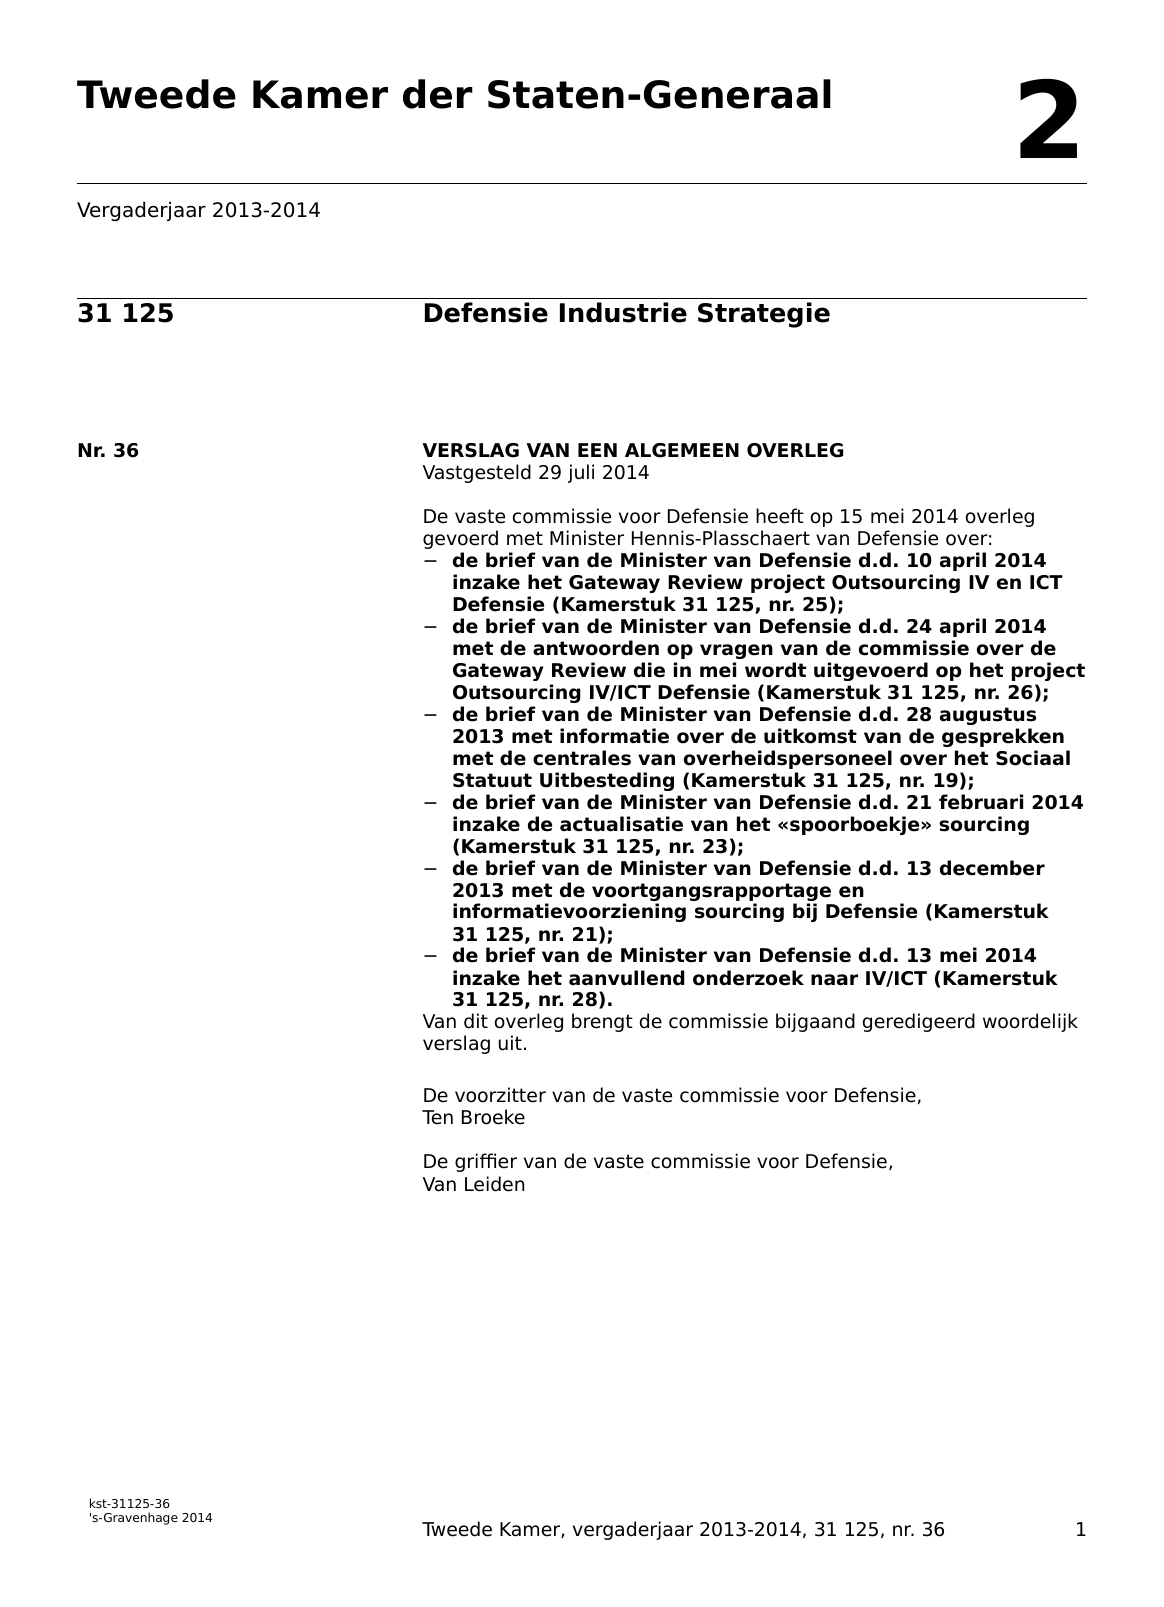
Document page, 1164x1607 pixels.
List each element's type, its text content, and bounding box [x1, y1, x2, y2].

text De voorzitter van de vaste commissie voor Defensie, Ten Broeke [422, 1085, 1087, 1129]
text Van dit overleg brengt de commissie bijgaand geredigeerd woordelijk verslag uit. [422, 1011, 1087, 1055]
text − de brief van de Minister van Defensie d.d. 21 februari 2014 inzake de actualisatie van het «spoorboekje» sourcing (Kamerstuk 31 125, nr. 23); [422, 792, 1087, 857]
text kst-31125-36 [88, 1497, 323, 1511]
text 's-Gravenhage 2014 [88, 1511, 323, 1525]
text Vastgesteld 29 juli 2014 [422, 462, 1087, 484]
text − de brief van de Minister van Defensie d.d. 24 april 2014 met de antwoorden op vragen van de commissie over de Gateway Review die in mei wordt uitgevoerd op het project Outsourcing IV/ICT Defensie (Kamerstuk 31 125, nr. 26); [422, 616, 1087, 704]
subtitle 31 125 Defensie Industrie Strategie [77, 299, 1087, 329]
text − de brief van de Minister van Defensie d.d. 13 december 2013 met de voortgangsrapportage en informatievoorziening sourcing bij Defensie (Kamerstuk 31 125, nr. 21); [422, 857, 1087, 945]
table_header Tweede Kamer der Staten-Generaal [77, 59, 886, 183]
table_cell Vergaderjaar 2013-2014 [77, 184, 1087, 298]
text − de brief van de Minister van Defensie d.d. 13 mei 2014 inzake het aanvullend onderzoek naar IV/ICT (Kamerstuk 31 125, nr. 28). [422, 945, 1087, 1011]
text De griffier van de vaste commissie voor Defensie, Van Leiden [422, 1151, 1087, 1195]
subtitle Nr. 36 VERSLAG VAN EEN ALGEMEEN OVERLEG [77, 440, 1087, 462]
text De vaste commissie voor Defensie heeft op 15 mei 2014 overleg gevoerd met Minister Hennis-Plasschaert van Defensie over: [422, 506, 1087, 550]
text − de brief van de Minister van Defensie d.d. 10 april 2014 inzake het Gateway Review project Outsourcing IV en ICT Defensie (Kamerstuk 31 125, nr. 25); [422, 550, 1087, 616]
text − de brief van de Minister van Defensie d.d. 28 augustus 2013 met informatie over de uitkomst van de gesprekken met de centrales van overheidspersoneel over het Sociaal Statuut Uitbesteding (Kamerstuk 31 125, nr. 19); [422, 704, 1087, 792]
table_header 2 [886, 59, 1087, 183]
